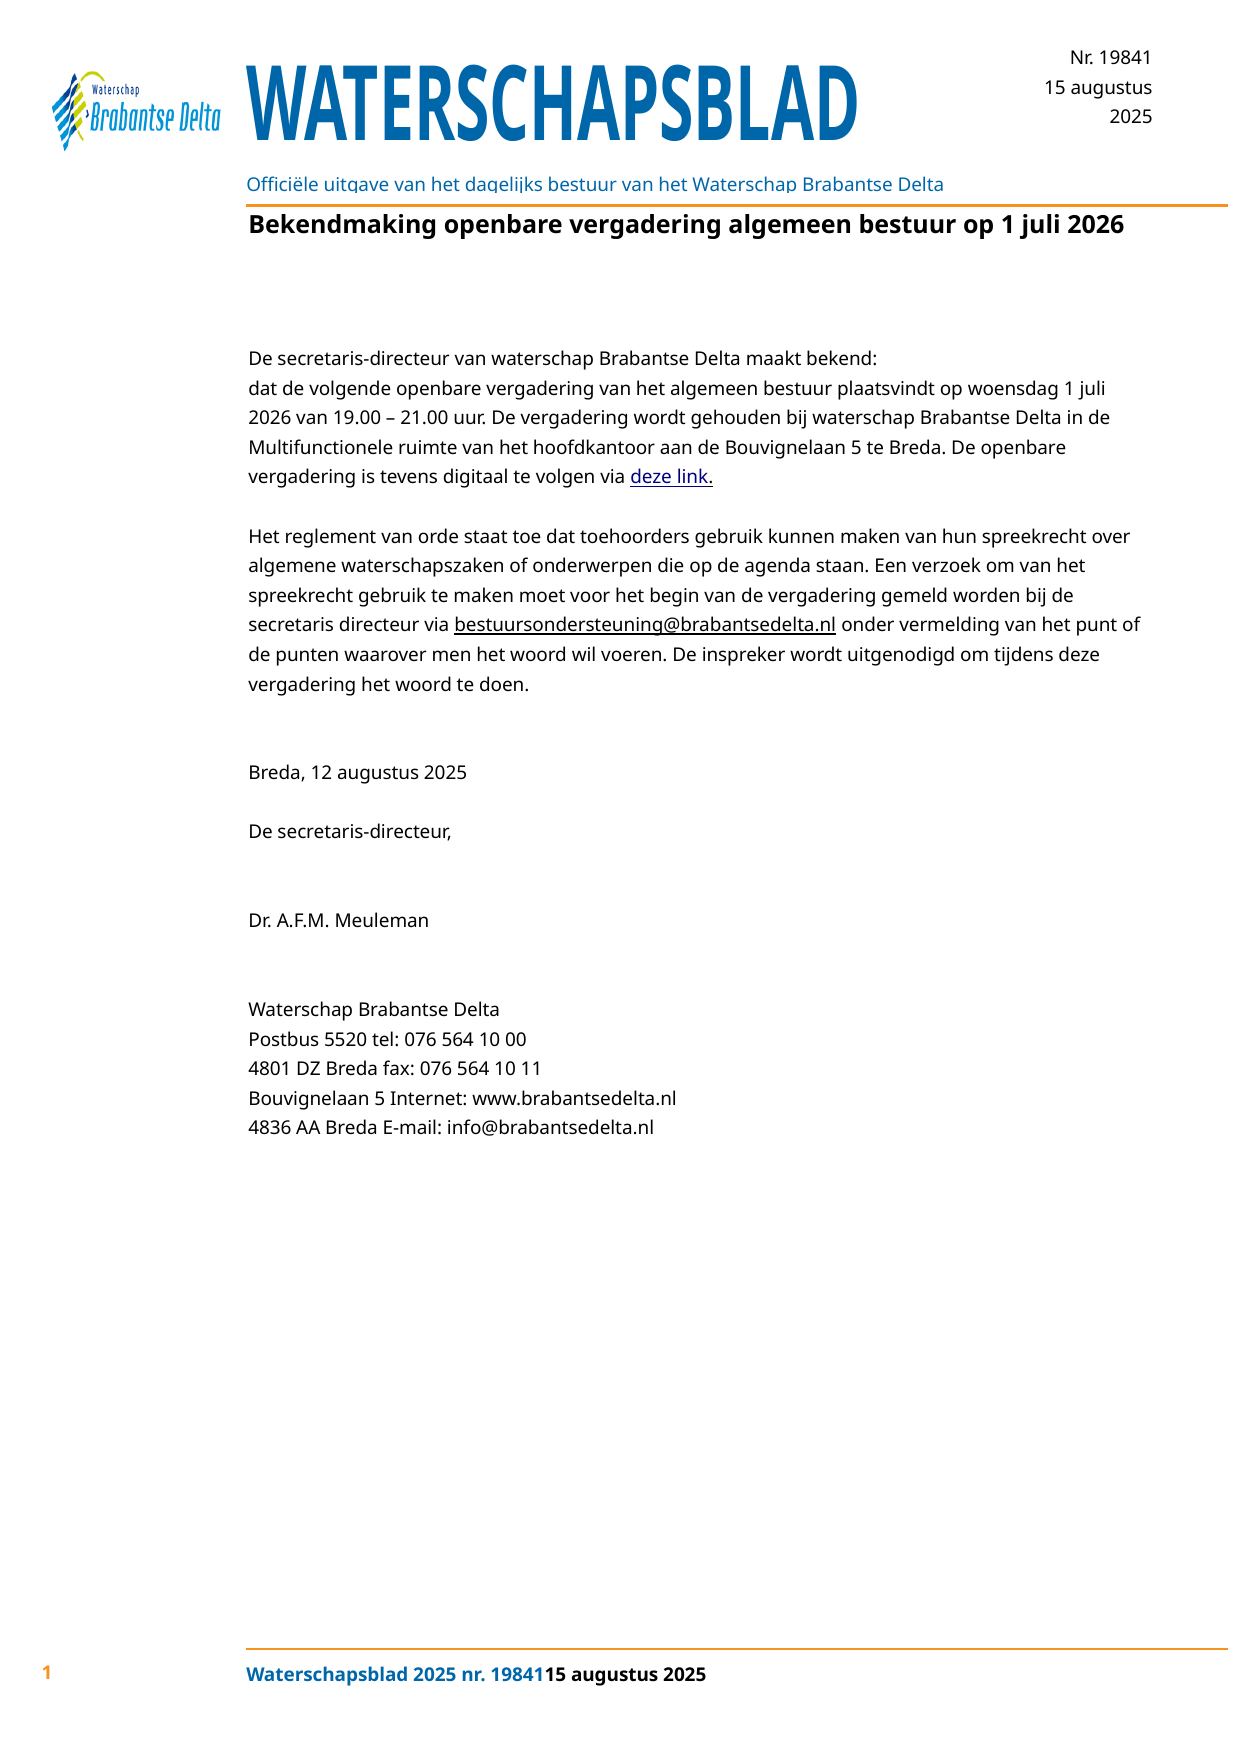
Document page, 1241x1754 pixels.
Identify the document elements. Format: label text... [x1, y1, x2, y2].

text De secretaris-directeur, [248, 819, 1152, 844]
text Waterschap Brabantse Delta [248, 996, 1152, 1022]
text dat de volgende openbare vergadering van het algemeen bestuur plaatsvindt op woensdag 1 juli 2026 van 19.00 – 21.00 uur. De vergadering wordt gehouden bij waterschap Brabantse Delta in de Multifunctionele ruimte van het hoofdkantoor aan de Bouvignelaan 5 te Breda. De openbare vergadering is tevens digitaal te volgen via deze link. [248, 375, 1152, 489]
picture [41, 47, 231, 172]
text Dr. A.F.M. Meuleman [248, 907, 1152, 933]
text Het reglement van orde staat toe dat toehoorders gebruik kunnen maken van hun spreekrecht over algemene waterschapszaken of onderwerpen die op de agenda staan. Een verzoek om van het spreekrecht gebruik te maken moet voor het begin van de vergadering gemeld worden bij de secretaris directeur via bestuursondersteuning@brabantsedelta.nl onder vermelding van het punt of de punten waarover men het woord wil voeren. De inspreker wordt uitgenodigd om tijdens deze vergadering het woord te doen. [248, 523, 1152, 696]
text 4801 DZ Breda fax: 076 564 10 11 [248, 1055, 1152, 1081]
text Postbus 5520 tel: 076 564 10 00 [248, 1026, 1152, 1051]
text Bekendmaking openbare vergadering algemeen bestuur op 1 juli 2026 [248, 207, 1152, 241]
text De secretaris-directeur van waterschap Brabantse Delta maakt bekend: [248, 345, 1152, 371]
text Bouvignelaan 5 Internet: www.brabantsedelta.nl [248, 1085, 1152, 1111]
text Breda, 12 augustus 2025 [248, 759, 1152, 785]
text 4836 AA Breda E-mail: info@brabantsedelta.nl [248, 1114, 1152, 1140]
